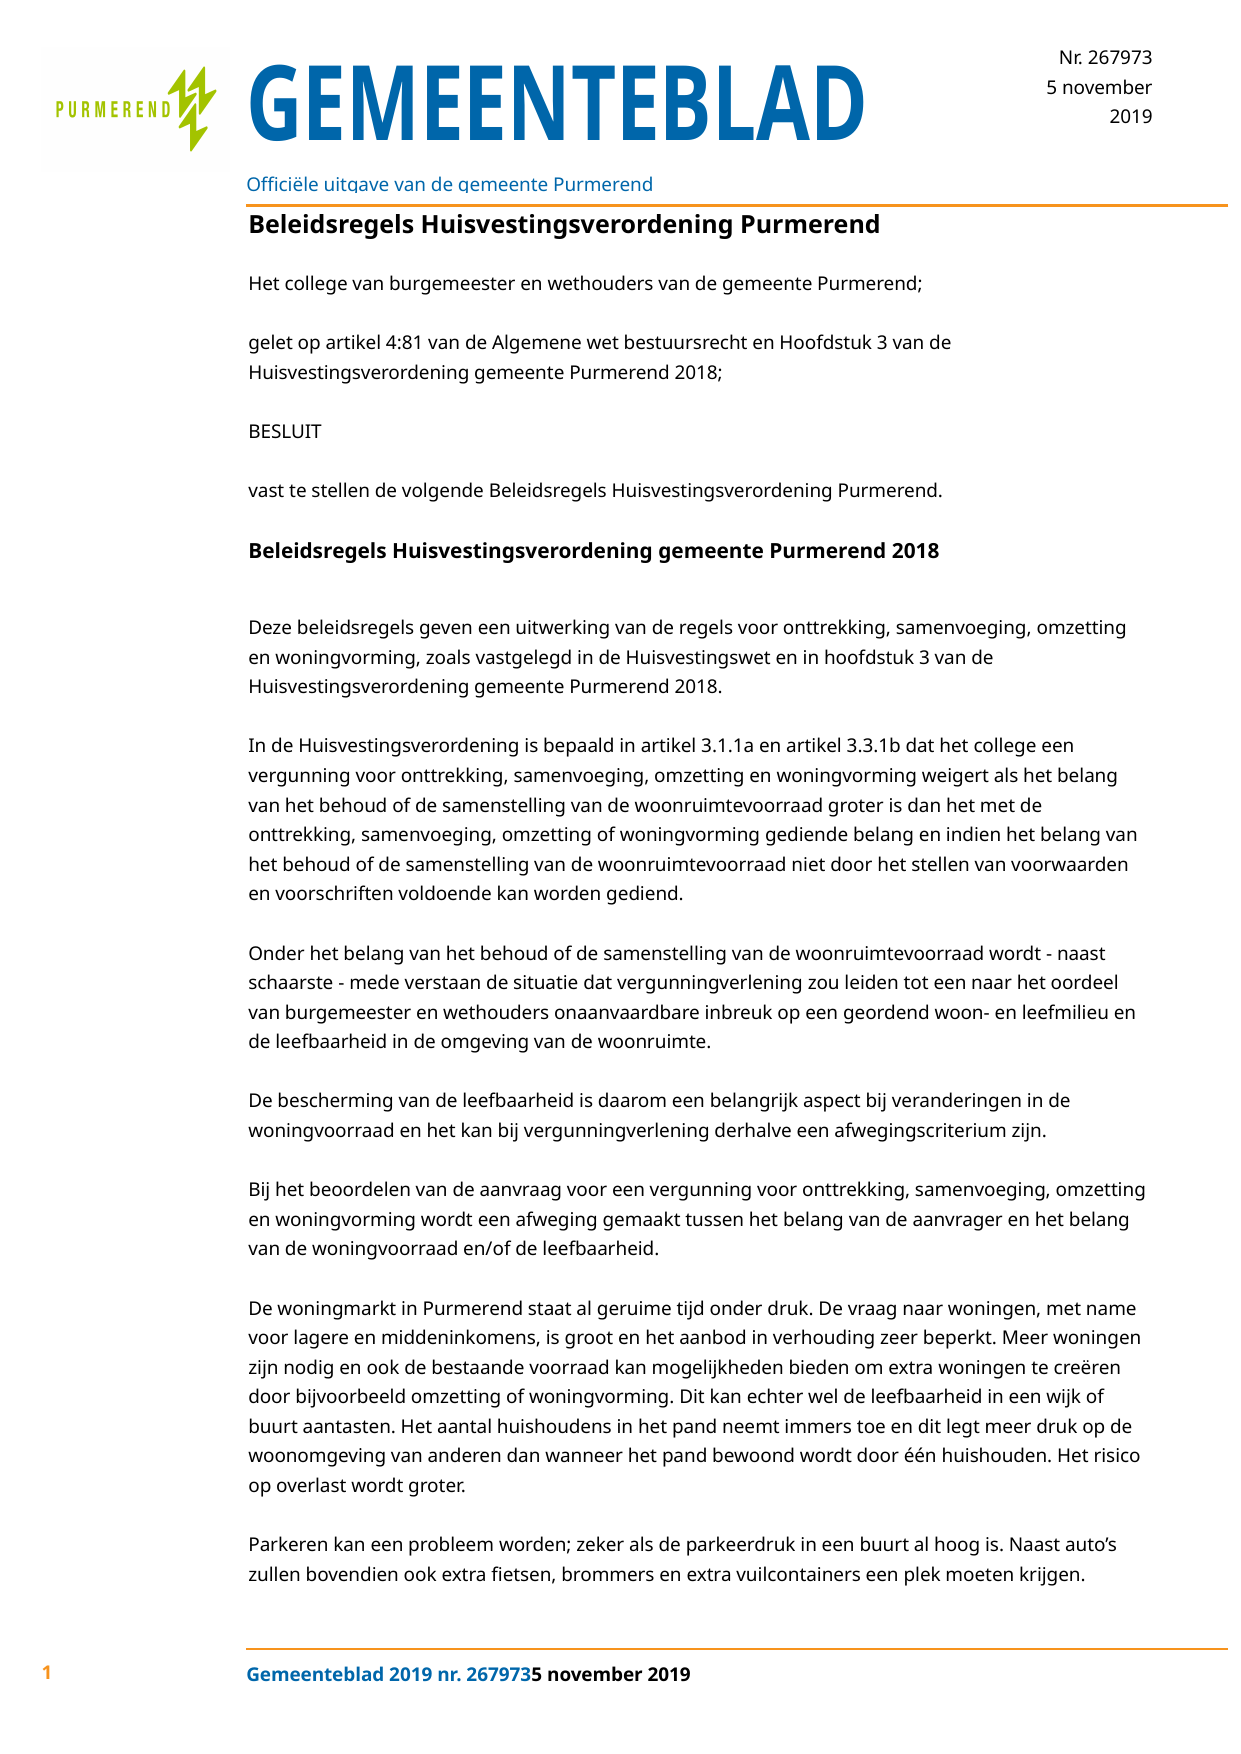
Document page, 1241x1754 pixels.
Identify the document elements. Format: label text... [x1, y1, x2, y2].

text Parkeren kan een probleem worden; zeker als de parkeerdruk in een buurt al hoog is. Naast auto’s zullen bovendien ook extra fietsen, brommers en extra vuilcontainers een plek moeten krijgen. [248, 1531, 1152, 1587]
text vast te stellen de volgende Beleidsregels Huisvestingsverordening Purmerend. [248, 477, 1152, 503]
picture [41, 47, 231, 172]
text Het college van burgemeester en wethouders van de gemeente Purmerend; [248, 270, 1152, 296]
text Beleidsregels Huisvestingsverordening Purmerend [248, 207, 1152, 241]
text Deze beleidsregels geven een uitwerking van de regels voor onttrekking, samenvoeging, omzetting en woningvorming, zoals vastgelegd in de Huisvestingswet en in hoofdstuk 3 van de Huisvestingsverordening gemeente Purmerend 2018. [248, 614, 1152, 699]
text gelet op artikel 4:81 van de Algemene wet bestuursrecht en Hoofdstuk 3 van de Huisvestingsverordening gemeente Purmerend 2018; [248, 329, 1152, 385]
text De bescherming van de leefbaarheid is daarom een belangrijk aspect bij veranderingen in de woningvoorraad en het kan bij vergunningverlening derhalve een afwegingscriterium zijn. [248, 1088, 1152, 1143]
text Onder het belang van het behoud of de samenstelling van de woonruimtevoorraad wordt - naast schaarste - mede verstaan de situatie dat vergunningverlening zou leiden tot een naar het oordeel van burgemeester en wethouders onaanvaardbare inbreuk op een geordend woon- en leefmilieu en de leefbaarheid in de omgeving van de woonruimte. [248, 940, 1152, 1054]
text Beleidsregels Huisvestingsverordening gemeente Purmerend 2018 [248, 537, 1152, 565]
text In de Huisvestingsverordening is bepaald in artikel 3.1.1a en artikel 3.3.1b dat het college een vergunning voor onttrekking, samenvoeging, omzetting en woningvorming weigert als het belang van het behoud of de samenstelling van de woonruimtevoorraad groter is dan het met de onttrekking, samenvoeging, omzetting of woningvorming gediende belang en indien het belang van het behoud of de samenstelling van de woonruimtevoorraad niet door het stellen van voorwaarden en voorschriften voldoende kan worden gediend. [248, 733, 1152, 906]
text Bij het beoordelen van de aanvraag voor een vergunning voor onttrekking, samenvoeging, omzetting en woningvorming wordt een afweging gemaakt tussen het belang van de aanvrager en het belang van de woningvoorraad en/of de leefbaarheid. [248, 1176, 1152, 1261]
text BESLUIT [248, 418, 1152, 444]
text De woningmarkt in Purmerend staat al geruime tijd onder druk. De vraag naar woningen, met name voor lagere en middeninkomens, is groot en het aanbod in verhouding zeer beperkt. Meer woningen zijn nodig en ook de bestaande voorraad kan mogelijkheden bieden om extra woningen te creëren door bijvoorbeeld omzetting of woningvorming. Dit kan echter wel de leefbaarheid in een wijk of buurt aantasten. Het aantal huishoudens in het pand neemt immers toe en dit legt meer druk op de woonomgeving van anderen dan wanneer het pand bewoond wordt door één huishouden. Het risico op overlast wordt groter. [248, 1295, 1152, 1498]
